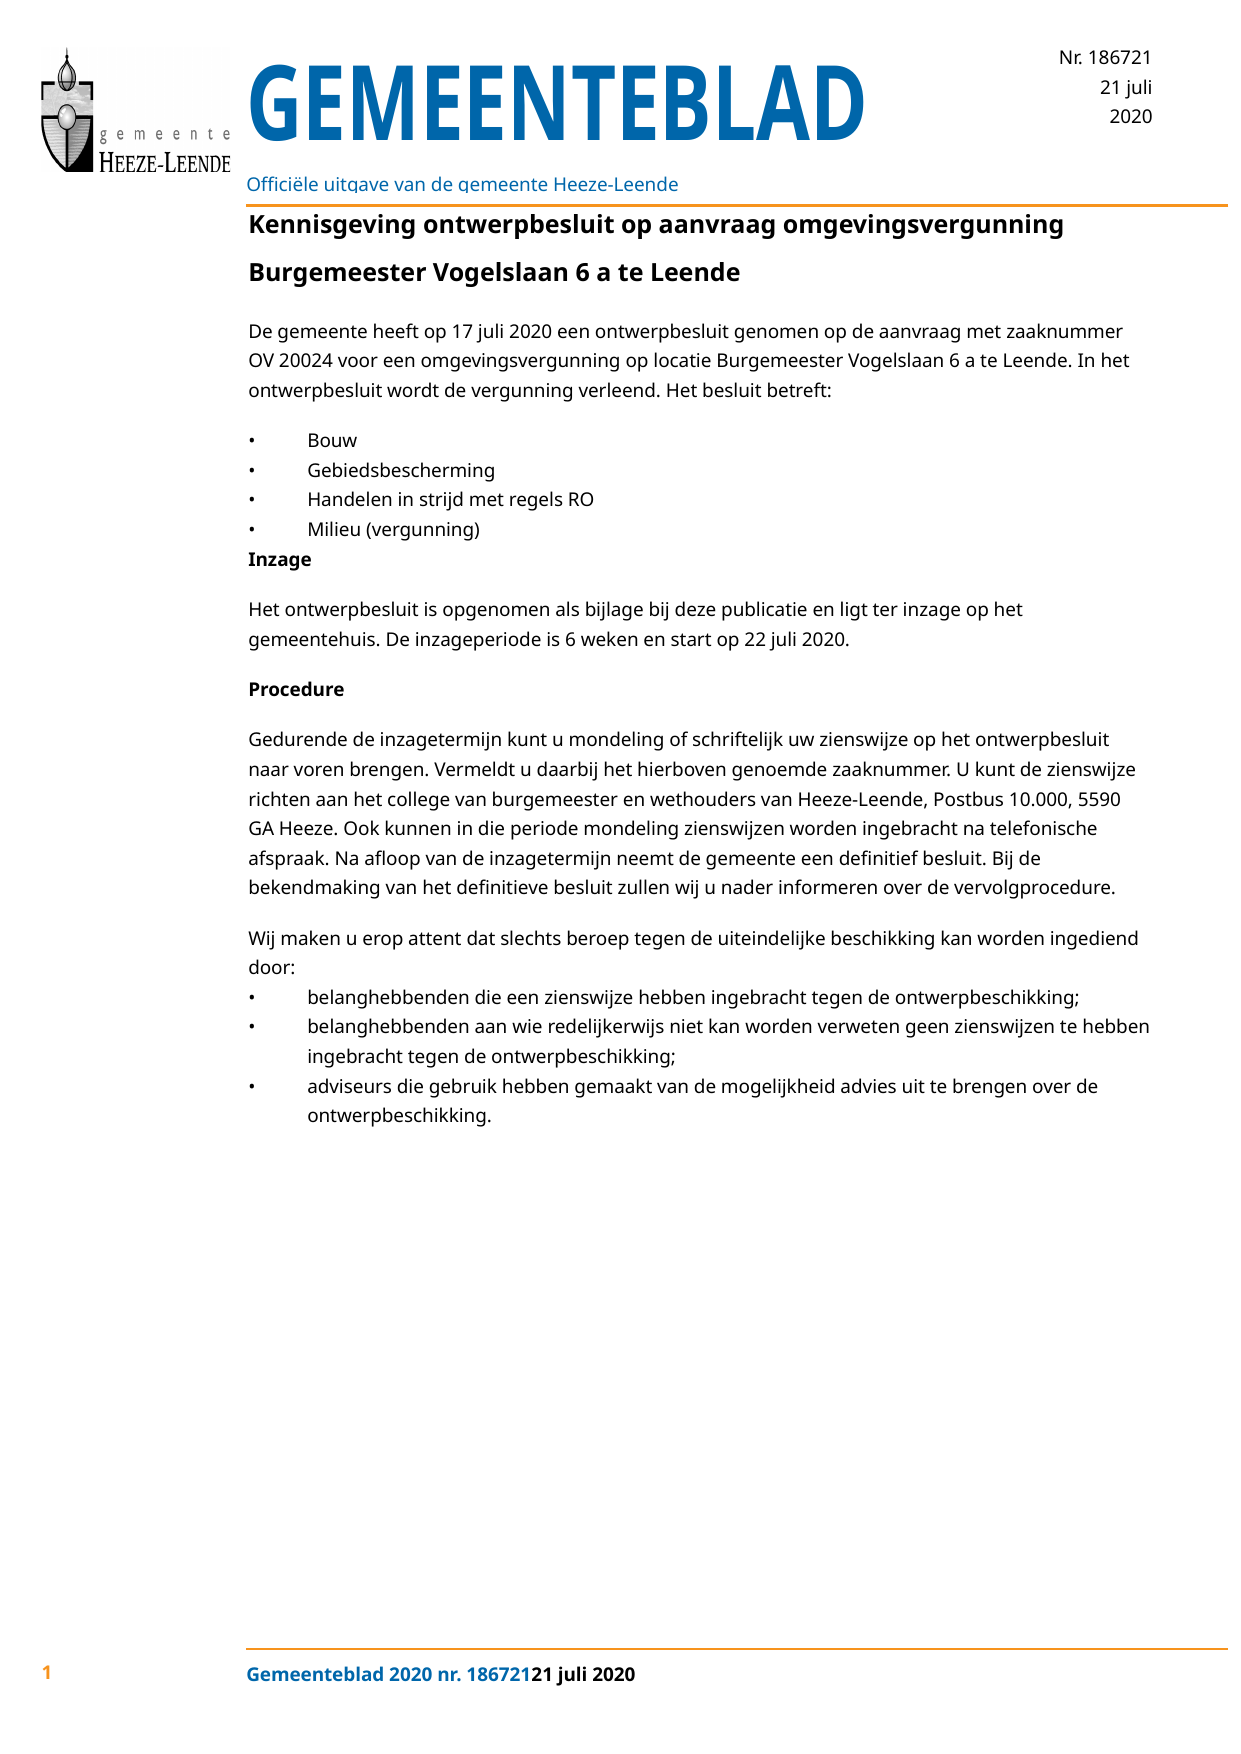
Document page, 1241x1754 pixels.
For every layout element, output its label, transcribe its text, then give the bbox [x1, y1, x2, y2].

text Procedure [248, 676, 1152, 702]
list Bouw [248, 427, 1152, 453]
list Milieu (vergunning) [248, 516, 1152, 542]
text Kennisgeving ontwerpbesluit op aanvraag omgevingsvergunning Burgemeester Vogelslaan 6 a te Leende [248, 207, 1152, 288]
list belanghebbenden aan wie redelijkerwijs niet kan worden verweten geen zienswijzen te hebben ingebracht tegen de ontwerpbeschikking; [248, 1014, 1152, 1069]
list Gebiedsbescherming [248, 457, 1152, 483]
text Inzage [248, 546, 1152, 572]
list belanghebbenden die een zienswijze hebben ingebracht tegen de ontwerpbeschikking; [248, 984, 1152, 1010]
list adviseurs die gebruik hebben gemaakt van de mogelijkheid advies uit te brengen over de ontwerpbeschikking. [248, 1073, 1152, 1128]
text Gedurende de inzagetermijn kunt u mondeling of schriftelijk uw zienswijze op het ontwerpbesluit naar voren brengen. Vermeldt u daarbij het hierboven genoemde zaaknummer. U kunt de zienswijze richten aan het college van burgemeester en wethouders van Heeze-Leende, Postbus 10.000, 5590 GA Heeze. Ook kunnen in die periode mondeling zienswijzen worden ingebracht na telefonische afspraak. Na afloop van de inzagetermijn neemt de gemeente een definitief besluit. Bij de bekendmaking van het definitieve besluit zullen wij u nader informeren over de vervolgprocedure. [248, 727, 1152, 900]
picture [41, 47, 231, 172]
text De gemeente heeft op 17 juli 2020 een ontwerpbesluit genomen op de aanvraag met zaaknummer OV 20024 voor een omgevingsvergunning op locatie Burgemeester Vogelslaan 6 a te Leende. In het ontwerpbesluit wordt de vergunning verleend. Het besluit betreft: [248, 318, 1152, 403]
text Het ontwerpbesluit is opgenomen als bijlage bij deze publicatie en ligt ter inzage op het gemeentehuis. De inzageperiode is 6 weken en start op 22 juli 2020. [248, 596, 1152, 652]
text Wij maken u erop attent dat slechts beroep tegen de uiteindelijke beschikking kan worden ingediend door: [248, 925, 1152, 980]
list Handelen in strijd met regels RO [248, 487, 1152, 512]
